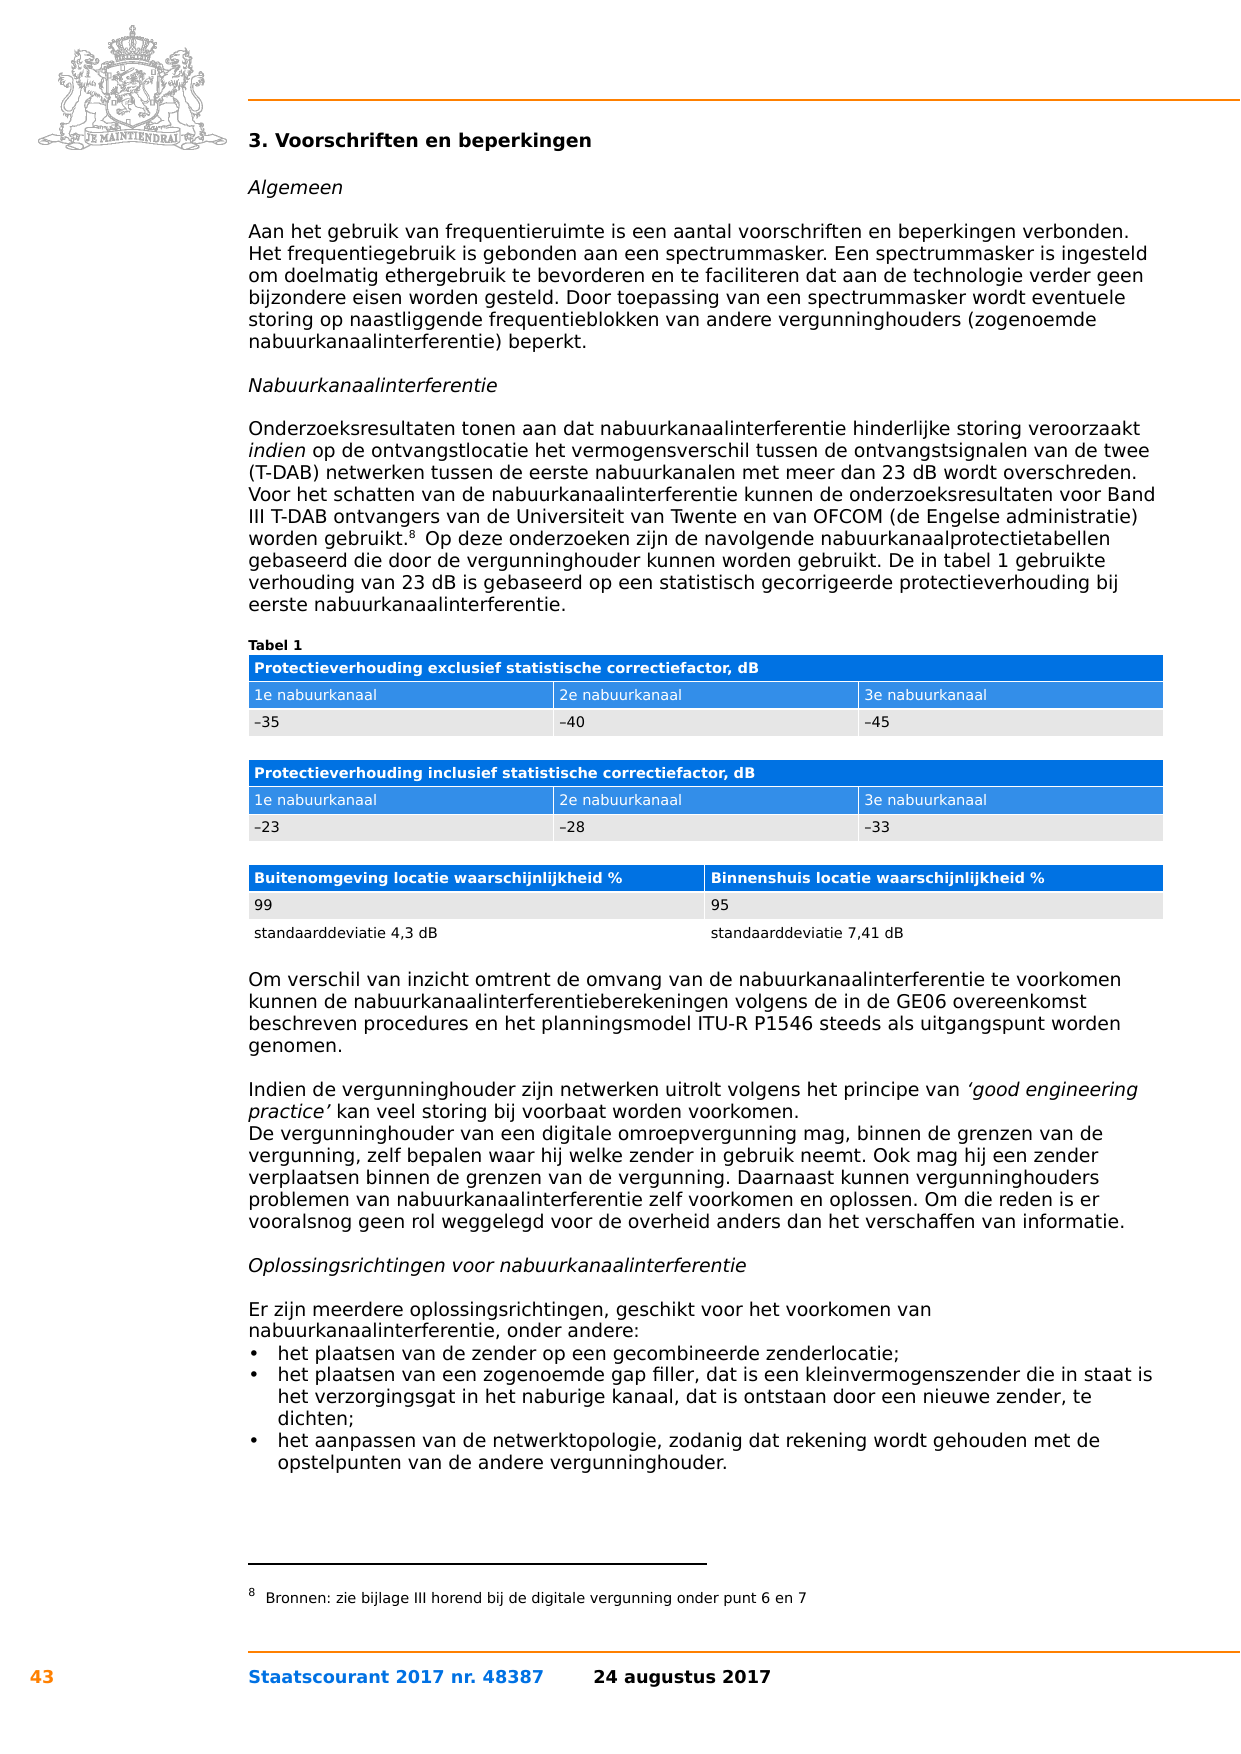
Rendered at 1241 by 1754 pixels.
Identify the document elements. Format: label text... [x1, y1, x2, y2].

text De vergunninghouder van een digitale omroepvergunning mag, binnen de grenzen van de vergunning, zelf bepalen waar hij welke zender in gebruik neemt. Ook mag hij een zender verplaatsen binnen de grenzen van de vergunning. Daarnaast kunnen vergunninghouders problemen van nabuurkanaalinterferentie zelf voorkomen en oplossen. Om die reden is er vooralsnog geen rol weggelegd voor de overheid anders dan het verschaffen van informatie. [248, 1123, 1163, 1233]
table_cell –33 [859, 815, 1163, 841]
text Om verschil van inzicht omtrent de omvang van de nabuurkanaalinterferentie te voorkomen kunnen de nabuurkanaalinterferentieberekeningen volgens de in de GE06 overeenkomst beschreven procedures en het planningsmodel ITU-R P1546 steeds als uitgangspunt worden genomen. [248, 969, 1163, 1057]
table_header Protectieverhouding inclusief statistische correctiefactor, dB [249, 760, 1163, 786]
text Aan het gebruik van frequentieruimte is een aantal voorschriften en beperkingen verbonden. Het frequentiegebruik is gebonden aan een spectrummasker. Een spectrummasker is ingesteld om doelmatig ethergebruik te bevorderen en te faciliteren dat aan de technologie verder geen bijzondere eisen worden gesteld. Door toepassing van een spectrummasker wordt eventuele storing op naastliggende frequentieblokken van andere vergunninghouders (zogenoemde nabuurkanaalinterferentie) beperkt. [248, 221, 1163, 353]
table_header Buitenomgeving locatie waarschijnlijkheid % [249, 865, 704, 891]
text Er zijn meerdere oplossingsrichtingen, geschikt voor het voorkomen van nabuurkanaalinterferentie, onder andere: [248, 1298, 1163, 1342]
table_cell 99 [249, 893, 704, 919]
text • het plaatsen van een zogenoemde gap filler, dat is een kleinvermogenszender die in staat is het verzorgingsgat in het naburige kanaal, dat is ontstaan door een nieuwe zender, te dichten; [248, 1364, 1163, 1430]
table_cell –45 [859, 710, 1163, 736]
text • het plaatsen van de zender op een gecombineerde zenderlocatie; [248, 1342, 1163, 1364]
table_cell –23 [249, 815, 553, 841]
table_cell standaarddeviatie 7,41 dB [705, 920, 1163, 946]
subtitle Nabuurkanaalinterferentie [248, 374, 1163, 396]
table_cell 1e nabuurkanaal [249, 682, 553, 708]
subtitle Oplossingsrichtingen voor nabuurkanaalinterferentie [248, 1254, 1163, 1277]
table_cell –28 [554, 815, 858, 841]
subtitle 3. Voorschriften en beperkingen [248, 130, 1163, 152]
text Indien de vergunninghouder zijn netwerken uitrolt volgens het principe van ‘good engineering practice’ kan veel storing bij voorbaat worden voorkomen. [248, 1079, 1163, 1123]
table_cell 3e nabuurkanaal [859, 787, 1163, 814]
table_cell Protectieverhouding exclusief statistische correctiefactor, dB [249, 655, 1163, 681]
picture [38, 25, 227, 150]
table_cell 95 [705, 893, 1163, 919]
table_cell 2e nabuurkanaal [554, 787, 858, 814]
text Onderzoeksresultaten tonen aan dat nabuurkanaalinterferentie hinderlijke storing veroorzaakt indien op de ontvangstlocatie het vermogensverschil tussen de ontvangstsignalen van de twee (T-DAB) netwerken tussen de eerste nabuurkanalen met meer dan 23 dB wordt overschreden. Voor het schatten van de nabuurkanaalinterferentie kunnen de onderzoeksresultaten voor Band III T-DAB ontvangers van de Universiteit van Twente en van OFCOM (de Engelse administratie) worden gebruikt. Op deze onderzoeken zijn de navolgende nabuurkanaalprotectietabellen gebaseerd die door de vergunninghouder kunnen worden gebruikt. De in tabel 1 gebruikte verhouding van 23 dB is gebaseerd op een statistisch gecorrigeerde protectieverhouding bij eerste nabuurkanaalinterferentie. [248, 418, 1163, 616]
subtitle Algemeen [248, 177, 1163, 199]
table_cell 2e nabuurkanaal [554, 682, 858, 708]
table_cell –35 [249, 710, 553, 736]
table_header Tabel 1 [248, 638, 1163, 654]
text Bronnen: zie bijlage III horend bij de digitale vergunning onder punt 6 en 7 [248, 1586, 1163, 1608]
table_cell –40 [554, 710, 858, 736]
table_header Binnenshuis locatie waarschijnlijkheid % [705, 865, 1163, 891]
text • het aanpassen van de netwerktopologie, zodanig dat rekening wordt gehouden met de opstelpunten van de andere vergunninghouder. [248, 1430, 1163, 1474]
table_cell 3e nabuurkanaal [859, 682, 1163, 708]
table_cell 1e nabuurkanaal [249, 787, 553, 814]
table_cell standaarddeviatie 4,3 dB [249, 920, 704, 946]
